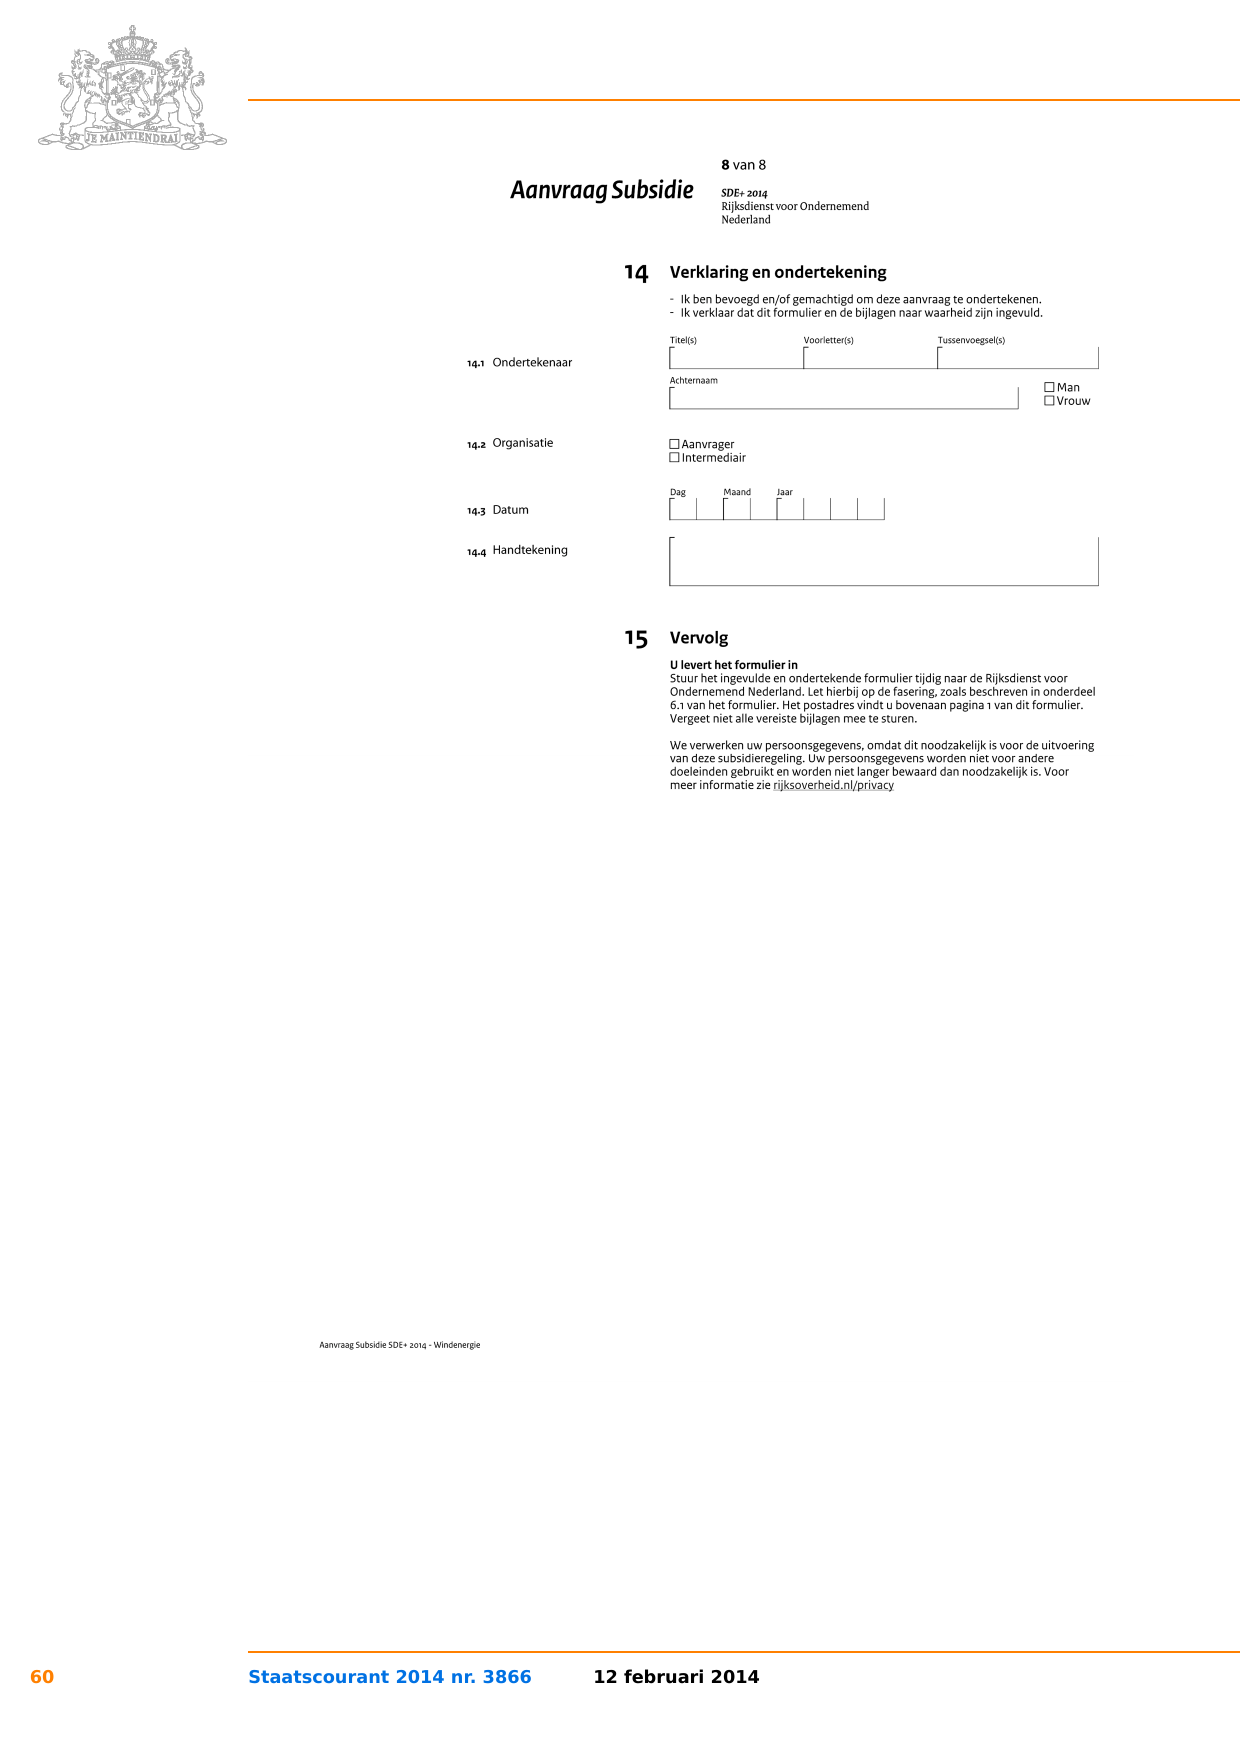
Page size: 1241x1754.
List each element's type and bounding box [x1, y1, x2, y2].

picture [38, 25, 227, 150]
picture [248, 130, 1134, 1382]
